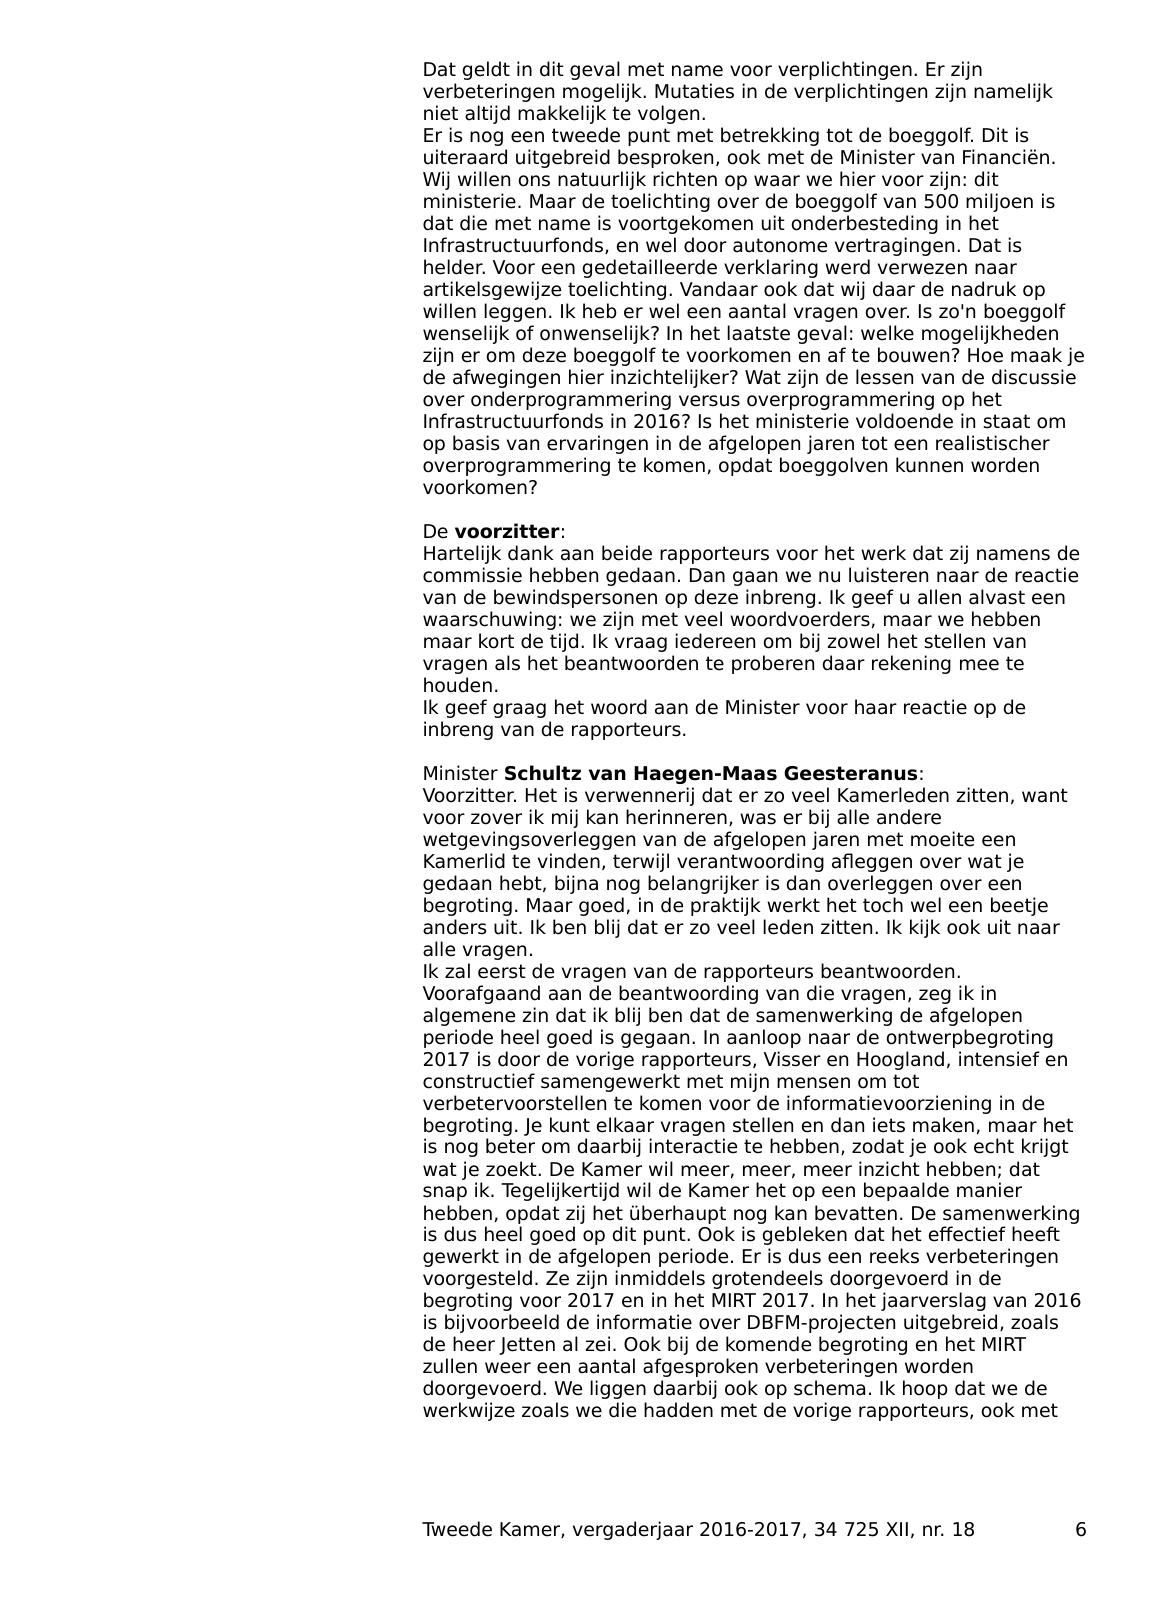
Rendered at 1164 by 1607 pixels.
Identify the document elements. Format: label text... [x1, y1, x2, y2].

text Minister Schultz van Haegen-Maas Geesteranus: [422, 763, 1087, 785]
text Hartelijk dank aan beide rapporteurs voor het werk dat zij namens de commissie hebben gedaan. Dan gaan we nu luisteren naar de reactie van de bewindspersonen op deze inbreng. Ik geef u allen alvast een waarschuwing: we zijn met veel woordvoerders, maar we hebben maar kort de tijd. Ik vraag iedereen om bij zowel het stellen van vragen als het beantwoorden te proberen daar rekening mee te houden. [422, 543, 1087, 697]
text Ik geef graag het woord aan de Minister voor haar reactie op de inbreng van de rapporteurs. [422, 697, 1087, 741]
text De voorzitter: [422, 521, 1087, 543]
text Voorzitter. Het is verwennerij dat er zo veel Kamerleden zitten, want voor zover ik mij kan herinneren, was er bij alle andere wetgevingsoverleggen van de afgelopen jaren met moeite een Kamerlid te vinden, terwijl verantwoording afleggen over wat je gedaan hebt, bijna nog belangrijker is dan overleggen over een begroting. Maar goed, in de praktijk werkt het toch wel een beetje anders uit. Ik ben blij dat er zo veel leden zitten. Ik kijk ook uit naar alle vragen. [422, 785, 1087, 961]
text Er is nog een tweede punt met betrekking tot de boeggolf. Dit is uiteraard uitgebreid besproken, ook met de Minister van Financiën. Wij willen ons natuurlijk richten op waar we hier voor zijn: dit ministerie. Maar de toelichting over de boeggolf van 500 miljoen is dat die met name is voortgekomen uit onderbesteding in het Infrastructuurfonds, en wel door autonome vertragingen. Dat is helder. Voor een gedetailleerde verklaring werd verwezen naar artikelsgewijze toelichting. Vandaar ook dat wij daar de nadruk op willen leggen. Ik heb er wel een aantal vragen over. Is zo'n boeggolf wenselijk of onwenselijk? In het laatste geval: welke mogelijkheden zijn er om deze boeggolf te voorkomen en af te bouwen? Hoe maak je de afwegingen hier inzichtelijker? Wat zijn de lessen van de discussie over onderprogrammering versus overprogrammering op het Infrastructuurfonds in 2016? Is het ministerie voldoende in staat om op basis van ervaringen in de afgelopen jaren tot een realistischer overprogrammering te komen, opdat boeggolven kunnen worden voorkomen? [422, 125, 1087, 499]
text Dat geldt in dit geval met name voor verplichtingen. Er zijn verbeteringen mogelijk. Mutaties in de verplichtingen zijn namelijk niet altijd makkelijk te volgen. [422, 59, 1087, 125]
text Ik zal eerst de vragen van de rapporteurs beantwoorden. Voorafgaand aan de beantwoording van die vragen, zeg ik in algemene zin dat ik blij ben dat de samenwerking de afgelopen periode heel goed is gegaan. In aanloop naar de ontwerpbegroting 2017 is door de vorige rapporteurs, Visser en Hoogland, intensief en constructief samengewerkt met mijn mensen om tot verbetervoorstellen te komen voor de informatievoorziening in de begroting. Je kunt elkaar vragen stellen en dan iets maken, maar het is nog beter om daarbij interactie te hebben, zodat je ook echt krijgt wat je zoekt. De Kamer wil meer, meer, meer inzicht hebben; dat snap ik. Tegelijkertijd wil de Kamer het op een bepaalde manier hebben, opdat zij het überhaupt nog kan bevatten. De samenwerking is dus heel goed op dit punt. Ook is gebleken dat het effectief heeft gewerkt in de afgelopen periode. Er is dus een reeks verbeteringen voorgesteld. Ze zijn inmiddels grotendeels doorgevoerd in de begroting voor 2017 en in het MIRT 2017. In het jaarverslag van 2016 is bijvoorbeeld de informatie over DBFM-projecten uitgebreid, zoals de heer Jetten al zei. Ook bij de komende begroting en het MIRT zullen weer een aantal afgesproken verbeteringen worden doorgevoerd. We liggen daarbij ook op schema. Ik hoop dat we de werkwijze zoals we die hadden met de vorige rapporteurs, ook met [422, 961, 1087, 1422]
